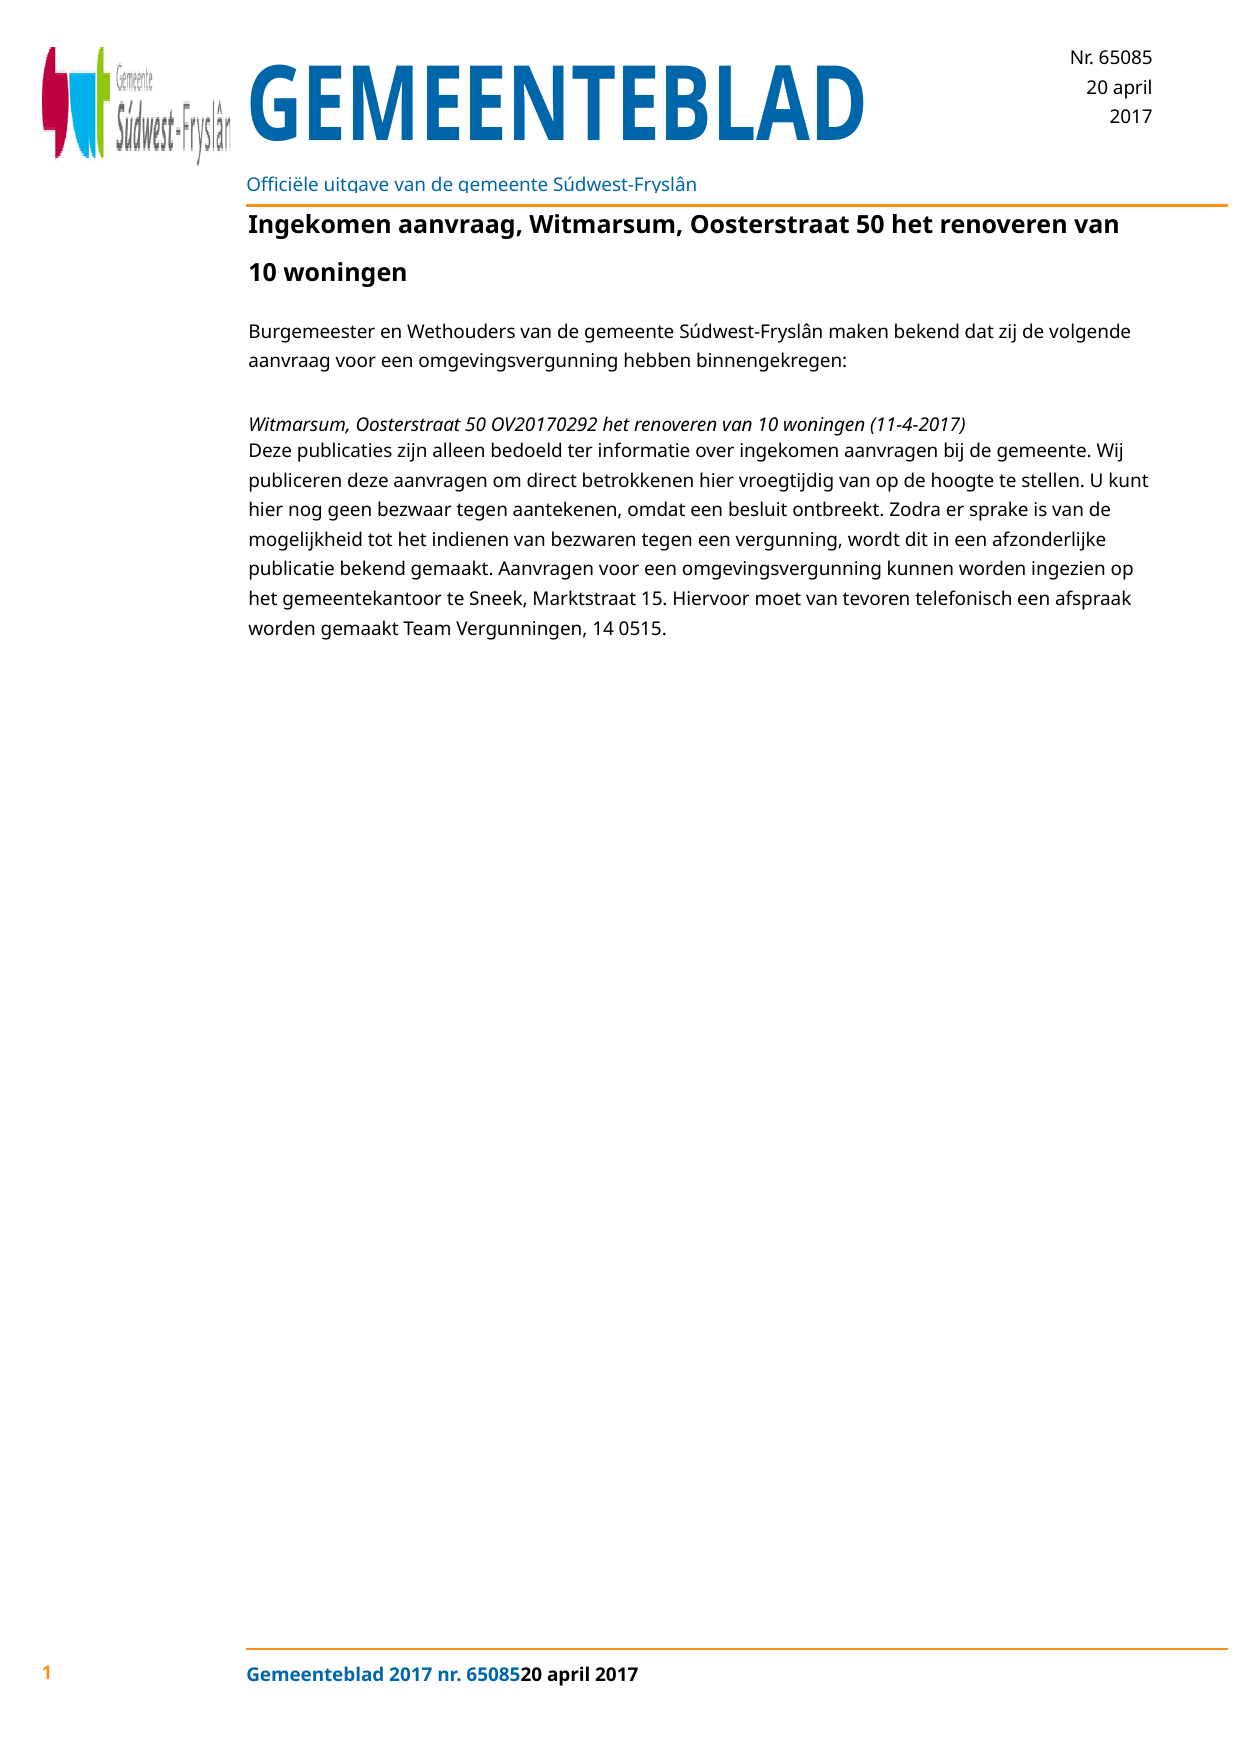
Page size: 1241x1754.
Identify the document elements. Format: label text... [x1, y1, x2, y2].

picture [41, 47, 231, 172]
text Ingekomen aanvraag, Witmarsum, Oosterstraat 50 het renoveren van 10 woningen [248, 207, 1152, 288]
text Deze publicaties zijn alleen bedoeld ter informatie over ingekomen aanvragen bij de gemeente. Wij publiceren deze aanvragen om direct betrokkenen hier vroegtijdig van op de hoogte te stellen. U kunt hier nog geen bezwaar tegen aantekenen, omdat een besluit ontbreekt. Zodra er sprake is van de mogelijkheid tot het indienen van bezwaren tegen een vergunning, wordt dit in een afzonderlijke publicatie bekend gemaakt. Aanvragen voor een omgevingsvergunning kunnen worden ingezien op het gemeentekantoor te Sneek, Marktstraat 15. Hiervoor moet van tevoren telefonisch een afspraak worden gemaakt Team Vergunningen, 14 0515. [248, 437, 1152, 640]
text Burgemeester en Wethouders van de gemeente Súdwest-Fryslân maken bekend dat zij de volgende aanvraag voor een omgevingsvergunning hebben binnengekregen: [248, 318, 1152, 373]
text Witmarsum, Oosterstraat 50 OV20170292 het renoveren van 10 woningen (11-4-2017) [248, 411, 1152, 437]
